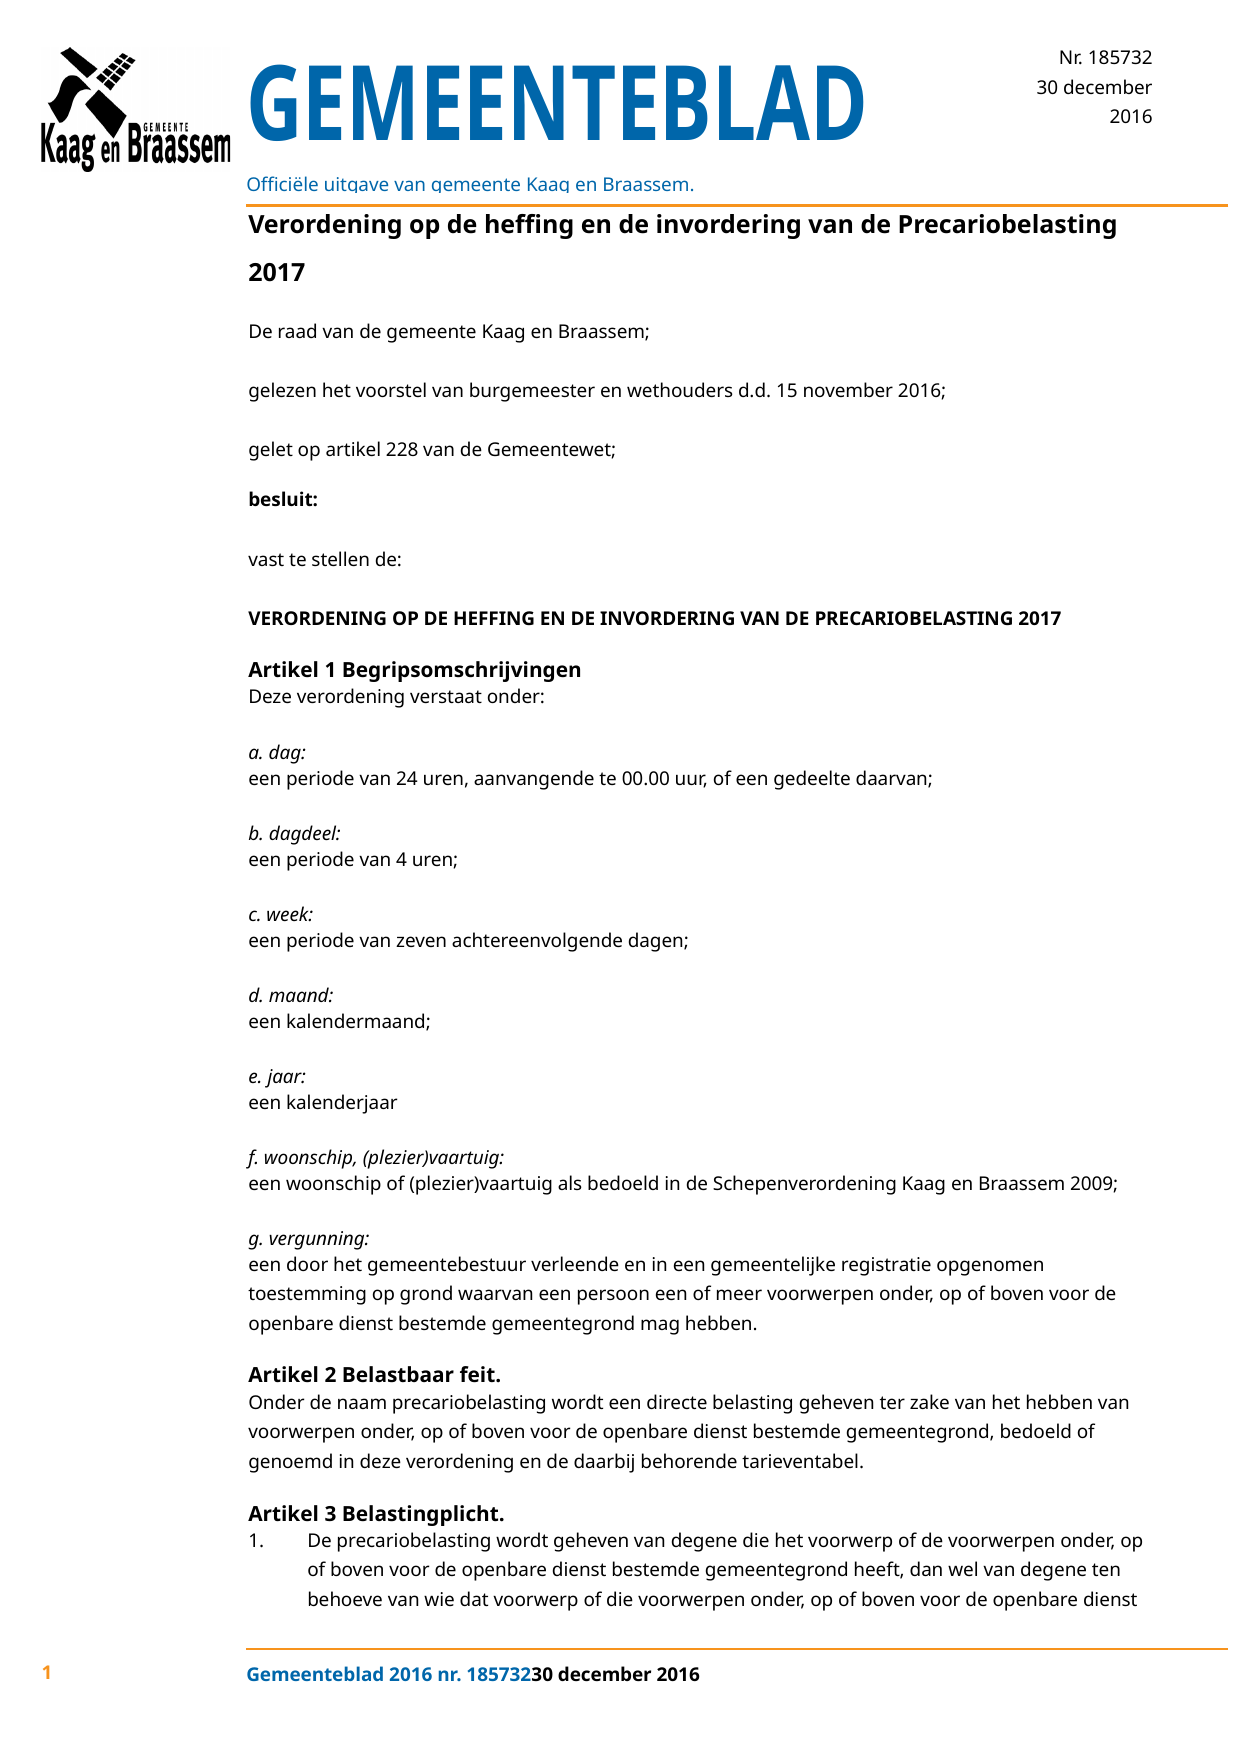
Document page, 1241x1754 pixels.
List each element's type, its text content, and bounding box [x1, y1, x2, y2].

text Deze verordening verstaat onder: [248, 684, 1152, 709]
text een kalendermaand; [248, 1008, 1152, 1034]
list De precariobelasting wordt geheven van degene die het voorwerp of de voorwerpen onder, op of boven voor de openbare dienst bestemde gemeentegrond heeft, dan wel van degene ten behoeve van wie dat voorwerp of die voorwerpen onder, op of boven voor de openbare dienst [248, 1527, 1152, 1612]
text VERORDENING OP DE HEFFING EN DE INVORDERING VAN DE PRECARIOBELASTING 2017 [248, 605, 1152, 631]
text Artikel 1 Begripsomschrijvingen [248, 655, 1152, 684]
text gelezen het voorstel van burgemeester en wethouders d.d. 15 november 2016; [248, 377, 1152, 403]
text f. woonschip, (plezier)vaartuig: [248, 1144, 1152, 1170]
text c. week: [248, 901, 1152, 927]
text e. jaar: [248, 1063, 1152, 1089]
text d. maand: [248, 982, 1152, 1008]
text vast te stellen de: [248, 546, 1152, 571]
text Onder de naam precariobelasting wordt een directe belasting geheven ter zake van het hebben van voorwerpen onder, op of boven voor de openbare dienst bestemde gemeentegrond, bedoeld of genoemd in deze verordening en de daarbij behorende tarieventabel. [248, 1389, 1152, 1474]
text Verordening op de heffing en de invordering van de Precariobelasting 2017 [248, 207, 1152, 288]
text g. vergunning: [248, 1225, 1152, 1251]
text Artikel 3 Belastingplicht. [248, 1499, 1152, 1527]
text een periode van zeven achtereenvolgende dagen; [248, 927, 1152, 953]
text besluit: [248, 487, 1152, 512]
text een door het gemeentebestuur verleende en in een gemeentelijke registratie opgenomen toestemming op grond waarvan een persoon een of meer voorwerpen onder, op of boven voor de openbare dienst bestemde gemeentegrond mag hebben. [248, 1251, 1152, 1336]
text een woonschip of (plezier)vaartuig als bedoeld in de Schepenverordening Kaag en Braassem 2009; [248, 1170, 1152, 1196]
text een periode van 4 uren; [248, 846, 1152, 872]
text gelet op artikel 228 van de Gemeentewet; [248, 436, 1152, 462]
text een periode van 24 uren, aanvangende te 00.00 uur, of een gedeelte daarvan; [248, 765, 1152, 791]
picture [41, 47, 231, 172]
text a. dag: [248, 739, 1152, 765]
text Artikel 2 Belastbaar feit. [248, 1361, 1152, 1389]
text een kalenderjaar [248, 1089, 1152, 1115]
text De raad van de gemeente Kaag en Braassem; [248, 318, 1152, 344]
text b. dagdeel: [248, 820, 1152, 846]
